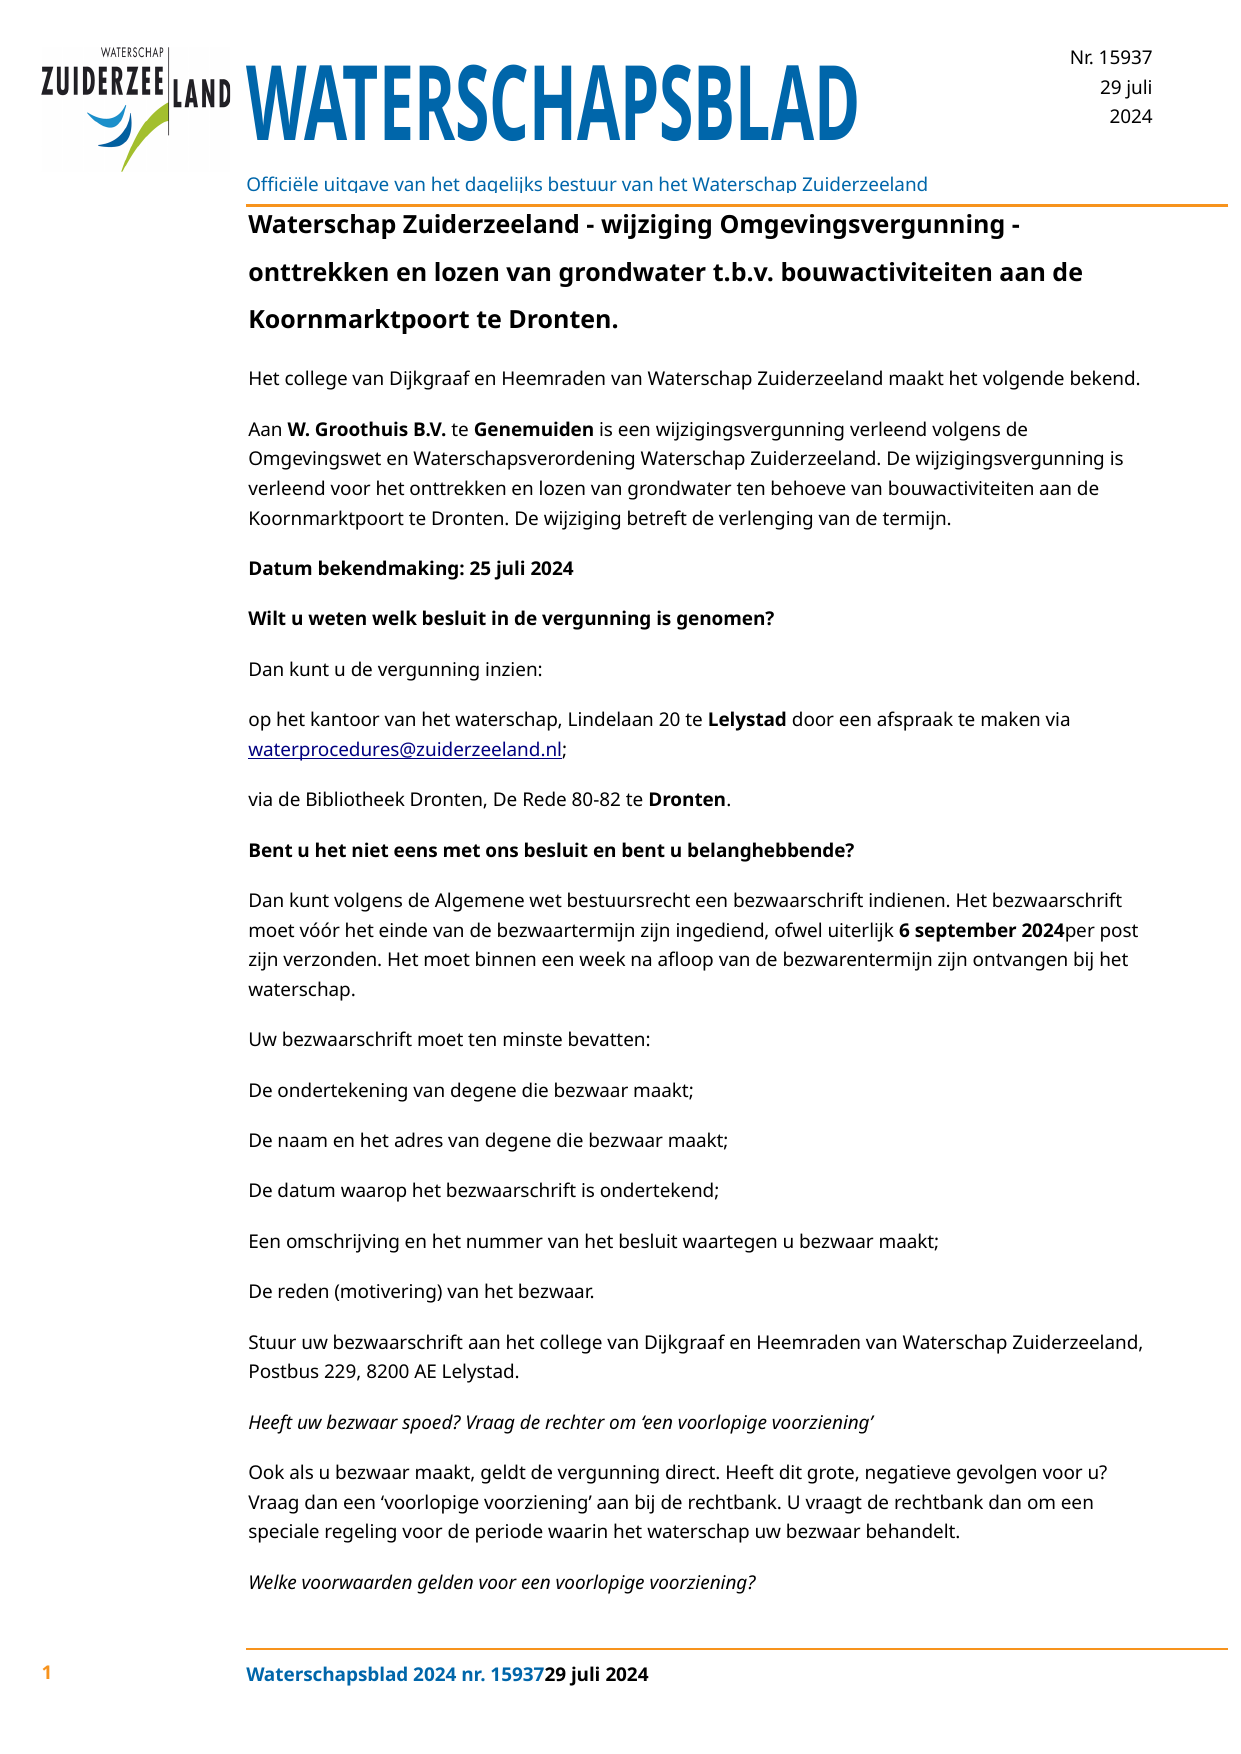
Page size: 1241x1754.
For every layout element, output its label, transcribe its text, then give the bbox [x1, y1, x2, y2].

text De reden (motivering) van het bezwaar. [248, 1278, 1152, 1304]
text Ook als u bezwaar maakt, geldt de vergunning direct. Heeft dit grote, negatieve gevolgen voor u? Vraag dan een ‘voorlopige voorziening’ aan bij de rechtbank. U vraagt de rechtbank dan om een speciale regeling voor de periode waarin het waterschap uw bezwaar behandelt. [248, 1459, 1152, 1544]
text Waterschap Zuiderzeeland - wijziging Omgevingsvergunning - onttrekken en lozen van grondwater t.b.v. bouwactiviteiten aan de Koornmarktpoort te Dronten. [248, 207, 1152, 336]
picture [41, 47, 231, 172]
text De datum waarop het bezwaarschrift is ondertekend; [248, 1178, 1152, 1203]
text Stuur uw bezwaarschrift aan het college van Dijkgraaf en Heemraden van Waterschap Zuiderzeeland, Postbus 229, 8200 AE Lelystad. [248, 1329, 1152, 1384]
text De naam en het adres van degene die bezwaar maakt; [248, 1127, 1152, 1153]
text op het kantoor van het waterschap, Lindelaan 20 te Lelystad door een afspraak te maken via waterprocedures@zuiderzeeland.nl; [248, 706, 1152, 762]
text Uw bezwaarschrift moet ten minste bevatten: [248, 1026, 1152, 1052]
text Bent u het niet eens met ons besluit en bent u belanghebbende? [248, 837, 1152, 862]
text Heeft uw bezwaar spoed? Vraag de rechter om ‘een voorlopige voorziening’ [248, 1409, 1152, 1434]
text Aan W. Groothuis B.V. te Genemuiden is een wijzigingsvergunning verleend volgens de Omgevingswet en Waterschapsverordening Waterschap Zuiderzeeland. De wijzigingsvergunning is verleend voor het onttrekken en lozen van grondwater ten behoeve van bouwactiviteiten aan de Koornmarktpoort te Dronten. De wijziging betreft de verlenging van de termijn. [248, 416, 1152, 530]
text Wilt u weten welk besluit in de vergunning is genomen? [248, 606, 1152, 631]
text Welke voorwaarden gelden voor een voorlopige voorziening? [248, 1569, 1152, 1594]
text Datum bekendmaking: 25 juli 2024 [248, 555, 1152, 581]
text De ondertekening van degene die bezwaar maakt; [248, 1077, 1152, 1102]
text Een omschrijving en het nummer van het besluit waartegen u bezwaar maakt; [248, 1228, 1152, 1254]
text via de Bibliotheek Dronten, De Rede 80-82 te Dronten. [248, 786, 1152, 812]
text Dan kunt u de vergunning inzien: [248, 656, 1152, 682]
text Het college van Dijkgraaf en Heemraden van Waterschap Zuiderzeeland maakt het volgende bekend. [248, 366, 1152, 391]
text Dan kunt volgens de Algemene wet bestuursrecht een bezwaarschrift indienen. Het bezwaarschrift moet vóór het einde van de bezwaartermijn zijn ingediend, ofwel uiterlijk 6 september 2024per post zijn verzonden. Het moet binnen een week na afloop van de bezwarentermijn zijn ontvangen bij het waterschap. [248, 887, 1152, 1002]
